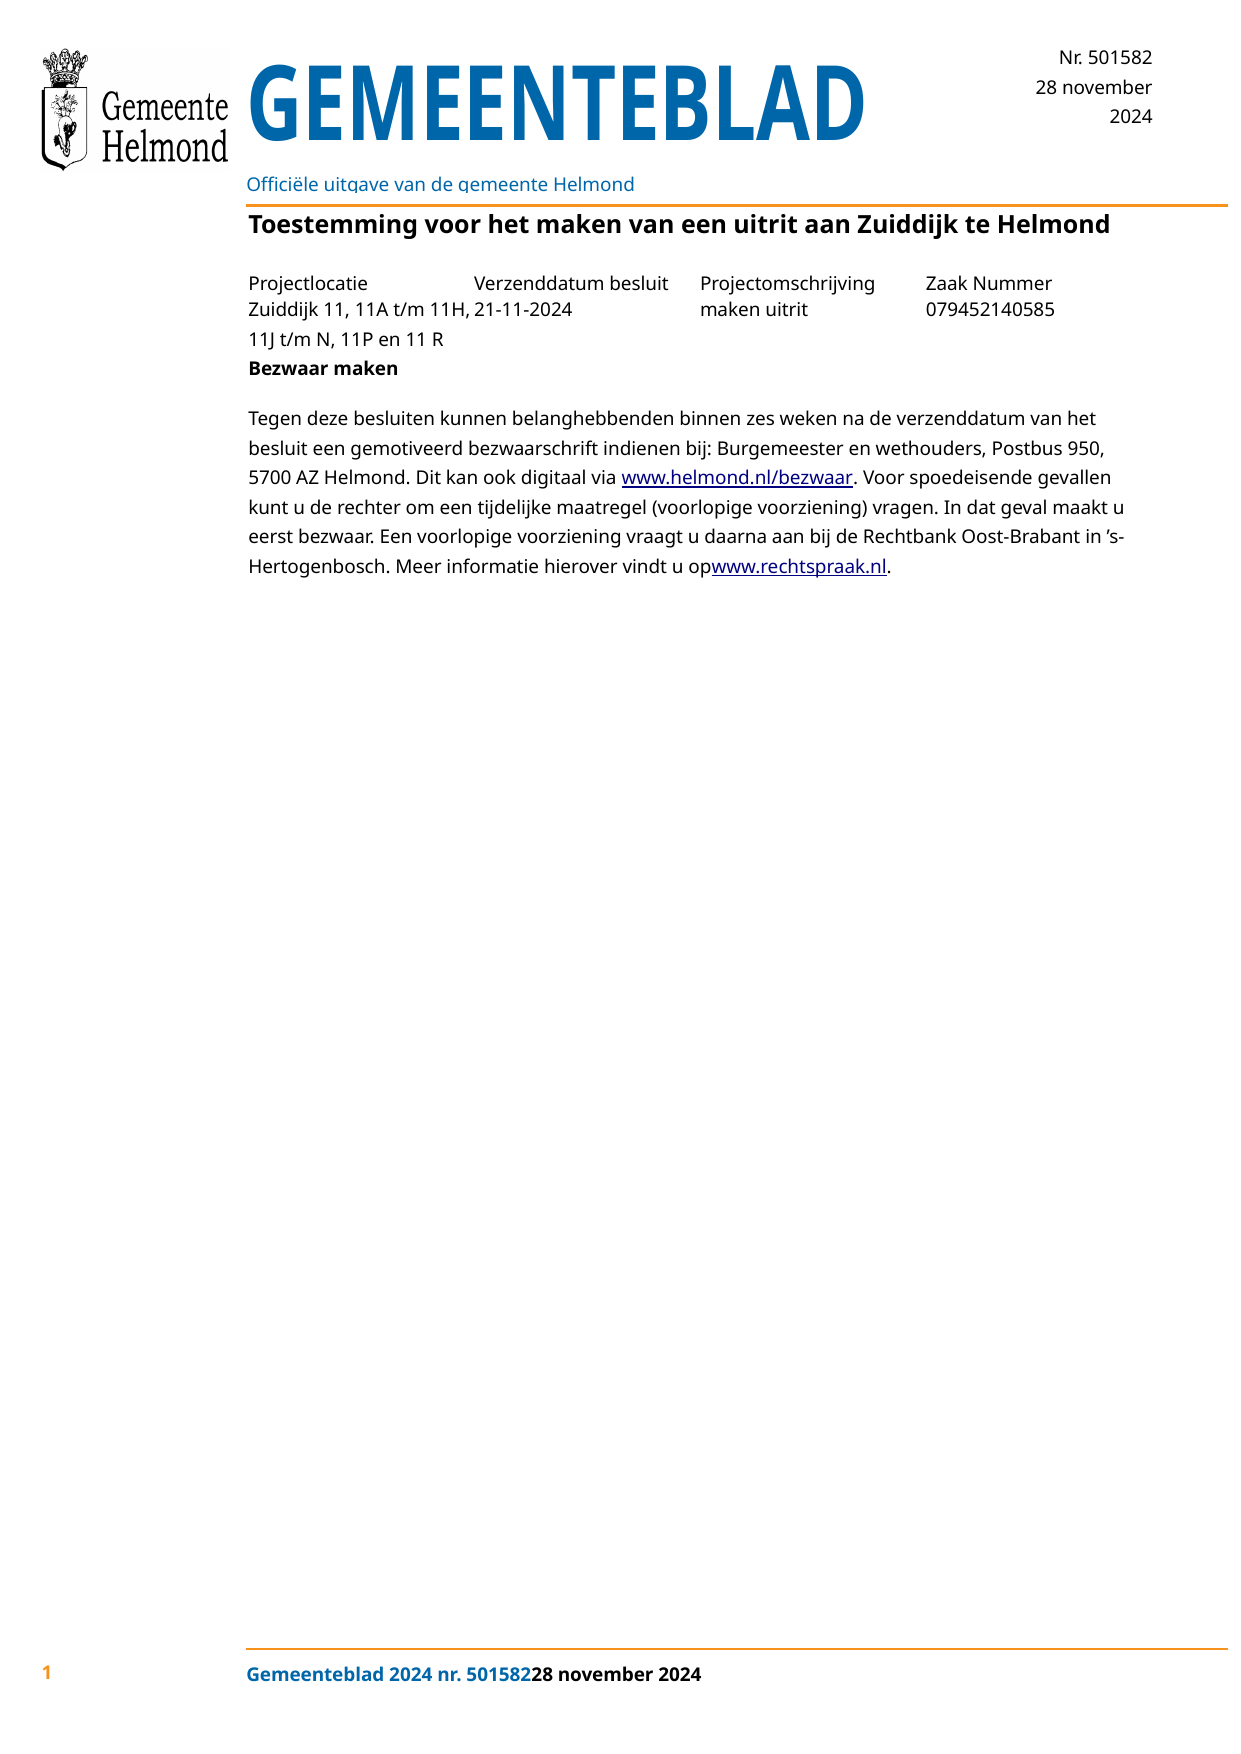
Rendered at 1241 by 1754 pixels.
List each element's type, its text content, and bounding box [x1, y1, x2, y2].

table_header Zaak Nummer [926, 270, 1152, 296]
table_cell maken uitrit [700, 296, 926, 351]
text Toestemming voor het maken van een uitrit aan Zuiddijk te Helmond [248, 207, 1152, 241]
table_header Projectomschrijving [700, 270, 926, 296]
table_cell Zuiddijk 11, 11A t/m 11H, 11J t/m N, 11P en 11 R [248, 296, 474, 351]
table_header Verzenddatum besluit [474, 270, 700, 296]
text Tegen deze besluiten kunnen belanghebbenden binnen zes weken na de verzenddatum van het besluit een gemotiveerd bezwaarschrift indienen bij: Burgemeester en wethouders, Postbus 950, 5700 AZ Helmond. Dit kan ook digitaal via www.helmond.nl/bezwaar. Voor spoedeisende gevallen kunt u de rechter om een tijdelijke maatregel (voorlopige voorziening) vragen. In dat geval maakt u eerst bezwaar. Een voorlopige voorziening vraagt u daarna aan bij de Rechtbank Oost-Brabant in ’s-Hertogenbosch. Meer informatie hierover vindt u opwww.rechtspraak.nl. [248, 405, 1152, 579]
table_cell 21-11-2024 [474, 296, 700, 351]
table_header Projectlocatie [248, 270, 474, 296]
text Bezwaar maken [248, 355, 1152, 380]
table_cell 079452140585 [926, 296, 1152, 351]
picture [41, 47, 231, 172]
